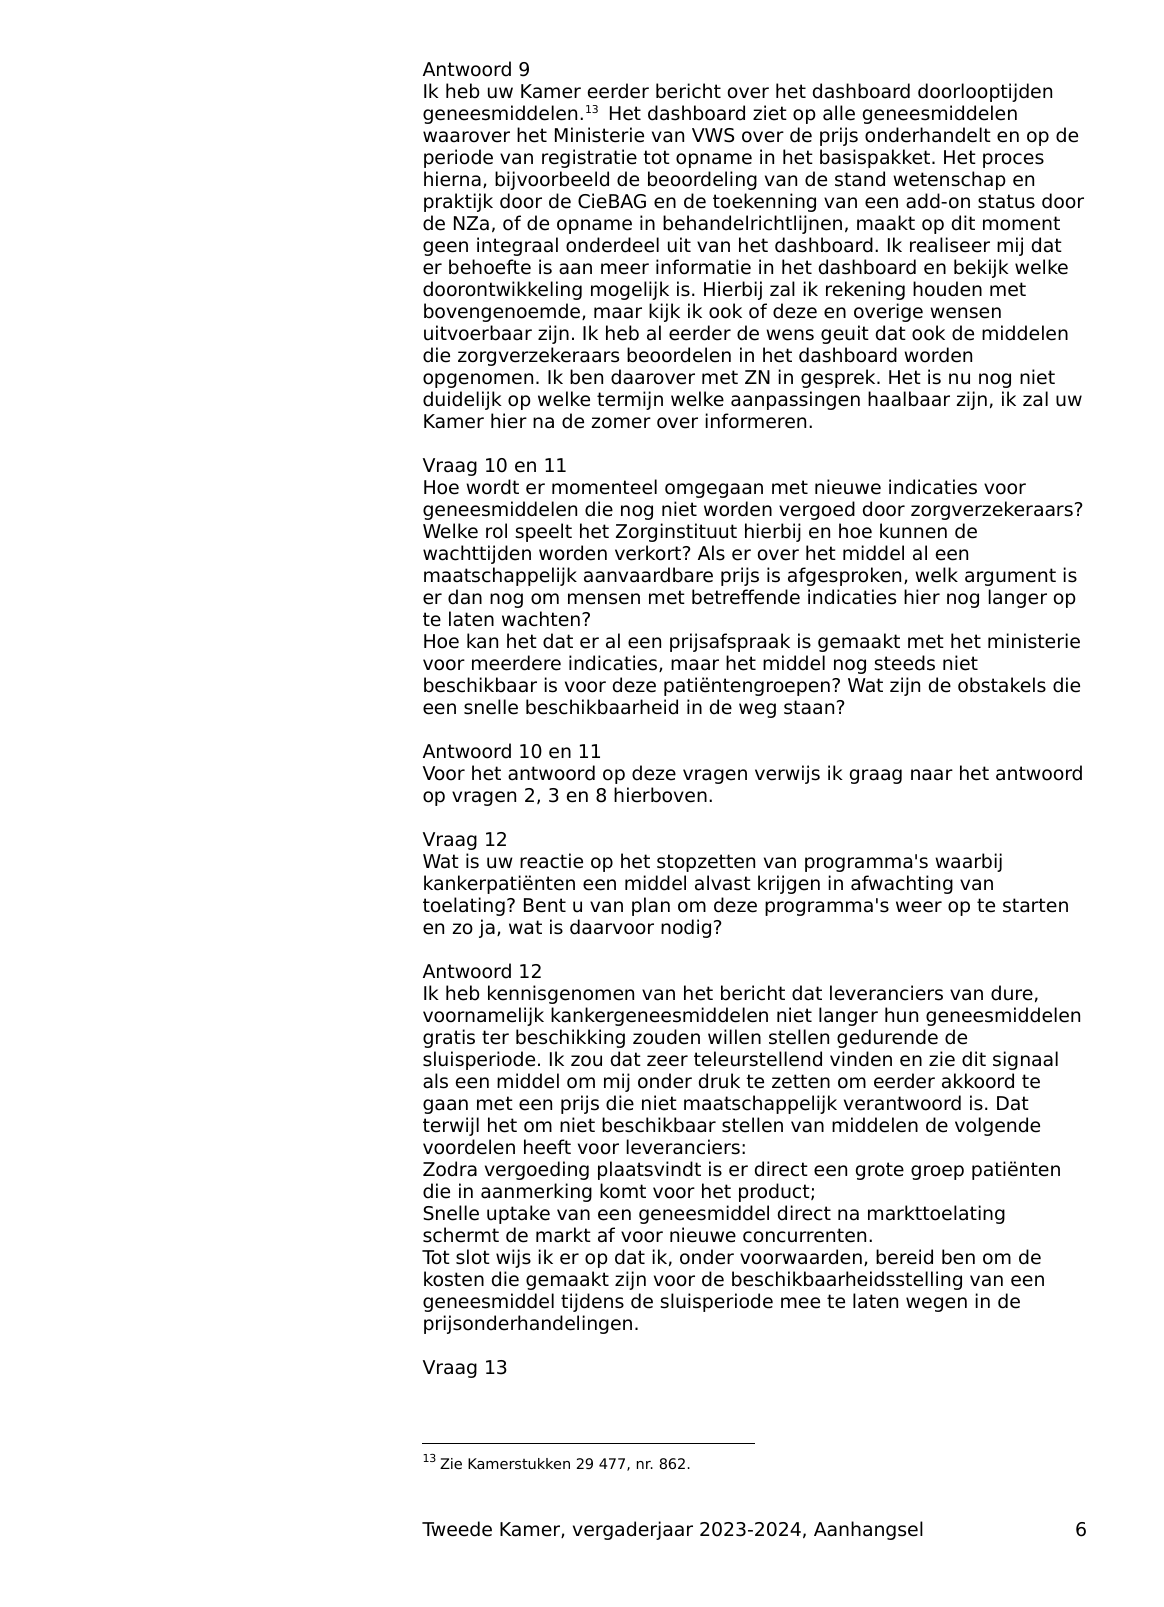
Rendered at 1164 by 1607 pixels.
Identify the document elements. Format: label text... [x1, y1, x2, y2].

text Zie Kamerstukken 29 477, nr. 862. [422, 1452, 1087, 1474]
text Antwoord 9 [422, 59, 1087, 81]
text Vraag 10 en 11 [422, 455, 1087, 477]
text Snelle uptake van een geneesmiddel direct na markttoelating schermt de markt af voor nieuwe concurrenten. [422, 1203, 1087, 1247]
text Antwoord 10 en 11 [422, 741, 1087, 763]
text Zodra vergoeding plaatsvindt is er direct een grote groep patiënten die in aanmerking komt voor het product; [422, 1159, 1087, 1203]
text Wat is uw reactie op het stopzetten van programma's waarbij kankerpatiënten een middel alvast krijgen in afwachting van toelating? Bent u van plan om deze programma's weer op te starten en zo ja, wat is daarvoor nodig? [422, 851, 1087, 939]
text Hoe wordt er momenteel omgegaan met nieuwe indicaties voor geneesmiddelen die nog niet worden vergoed door zorgverzekeraars? Welke rol speelt het Zorginstituut hierbij en hoe kunnen de wachttijden worden verkort? Als er over het middel al een maatschappelijk aanvaardbare prijs is afgesproken, welk argument is er dan nog om mensen met betreffende indicaties hier nog langer op te laten wachten? [422, 477, 1087, 631]
text Hoe kan het dat er al een prijsafspraak is gemaakt met het ministerie voor meerdere indicaties, maar het middel nog steeds niet beschikbaar is voor deze patiëntengroepen? Wat zijn de obstakels die een snelle beschikbaarheid in de weg staan? [422, 631, 1087, 719]
text Voor het antwoord op deze vragen verwijs ik graag naar het antwoord op vragen 2, 3 en 8 hierboven. [422, 763, 1087, 807]
text Tot slot wijs ik er op dat ik, onder voorwaarden, bereid ben om de kosten die gemaakt zijn voor de beschikbaarheidsstelling van een geneesmiddel tijdens de sluisperiode mee te laten wegen in de prijsonderhandelingen. [422, 1247, 1087, 1335]
text Ik heb uw Kamer eerder bericht over het dashboard doorlooptijden geneesmiddelen. Het dashboard ziet op alle geneesmiddelen waarover het Ministerie van VWS over de prijs onderhandelt en op de periode van registratie tot opname in het basispakket. Het proces hierna, bijvoorbeeld de beoordeling van de stand wetenschap en praktijk door de CieBAG en de toekenning van een add-on status door de NZa, of de opname in behandelrichtlijnen, maakt op dit moment geen integraal onderdeel uit van het dashboard. Ik realiseer mij dat er behoefte is aan meer informatie in het dashboard en bekijk welke doorontwikkeling mogelijk is. Hierbij zal ik rekening houden met bovengenoemde, maar kijk ik ook of deze en overige wensen uitvoerbaar zijn. Ik heb al eerder de wens geuit dat ook de middelen die zorgverzekeraars beoordelen in het dashboard worden opgenomen. Ik ben daarover met ZN in gesprek. Het is nu nog niet duidelijk op welke termijn welke aanpassingen haalbaar zijn, ik zal uw Kamer hier na de zomer over informeren. [422, 81, 1087, 433]
text Ik heb kennisgenomen van het bericht dat leveranciers van dure, voornamelijk kankergeneesmiddelen niet langer hun geneesmiddelen gratis ter beschikking zouden willen stellen gedurende de sluisperiode. Ik zou dat zeer teleurstellend vinden en zie dit signaal als een middel om mij onder druk te zetten om eerder akkoord te gaan met een prijs die niet maatschappelijk verantwoord is. Dat terwijl het om niet beschikbaar stellen van middelen de volgende voordelen heeft voor leveranciers: [422, 983, 1087, 1159]
text Vraag 13 [422, 1357, 1087, 1379]
text Vraag 12 [422, 829, 1087, 851]
text Antwoord 12 [422, 961, 1087, 983]
